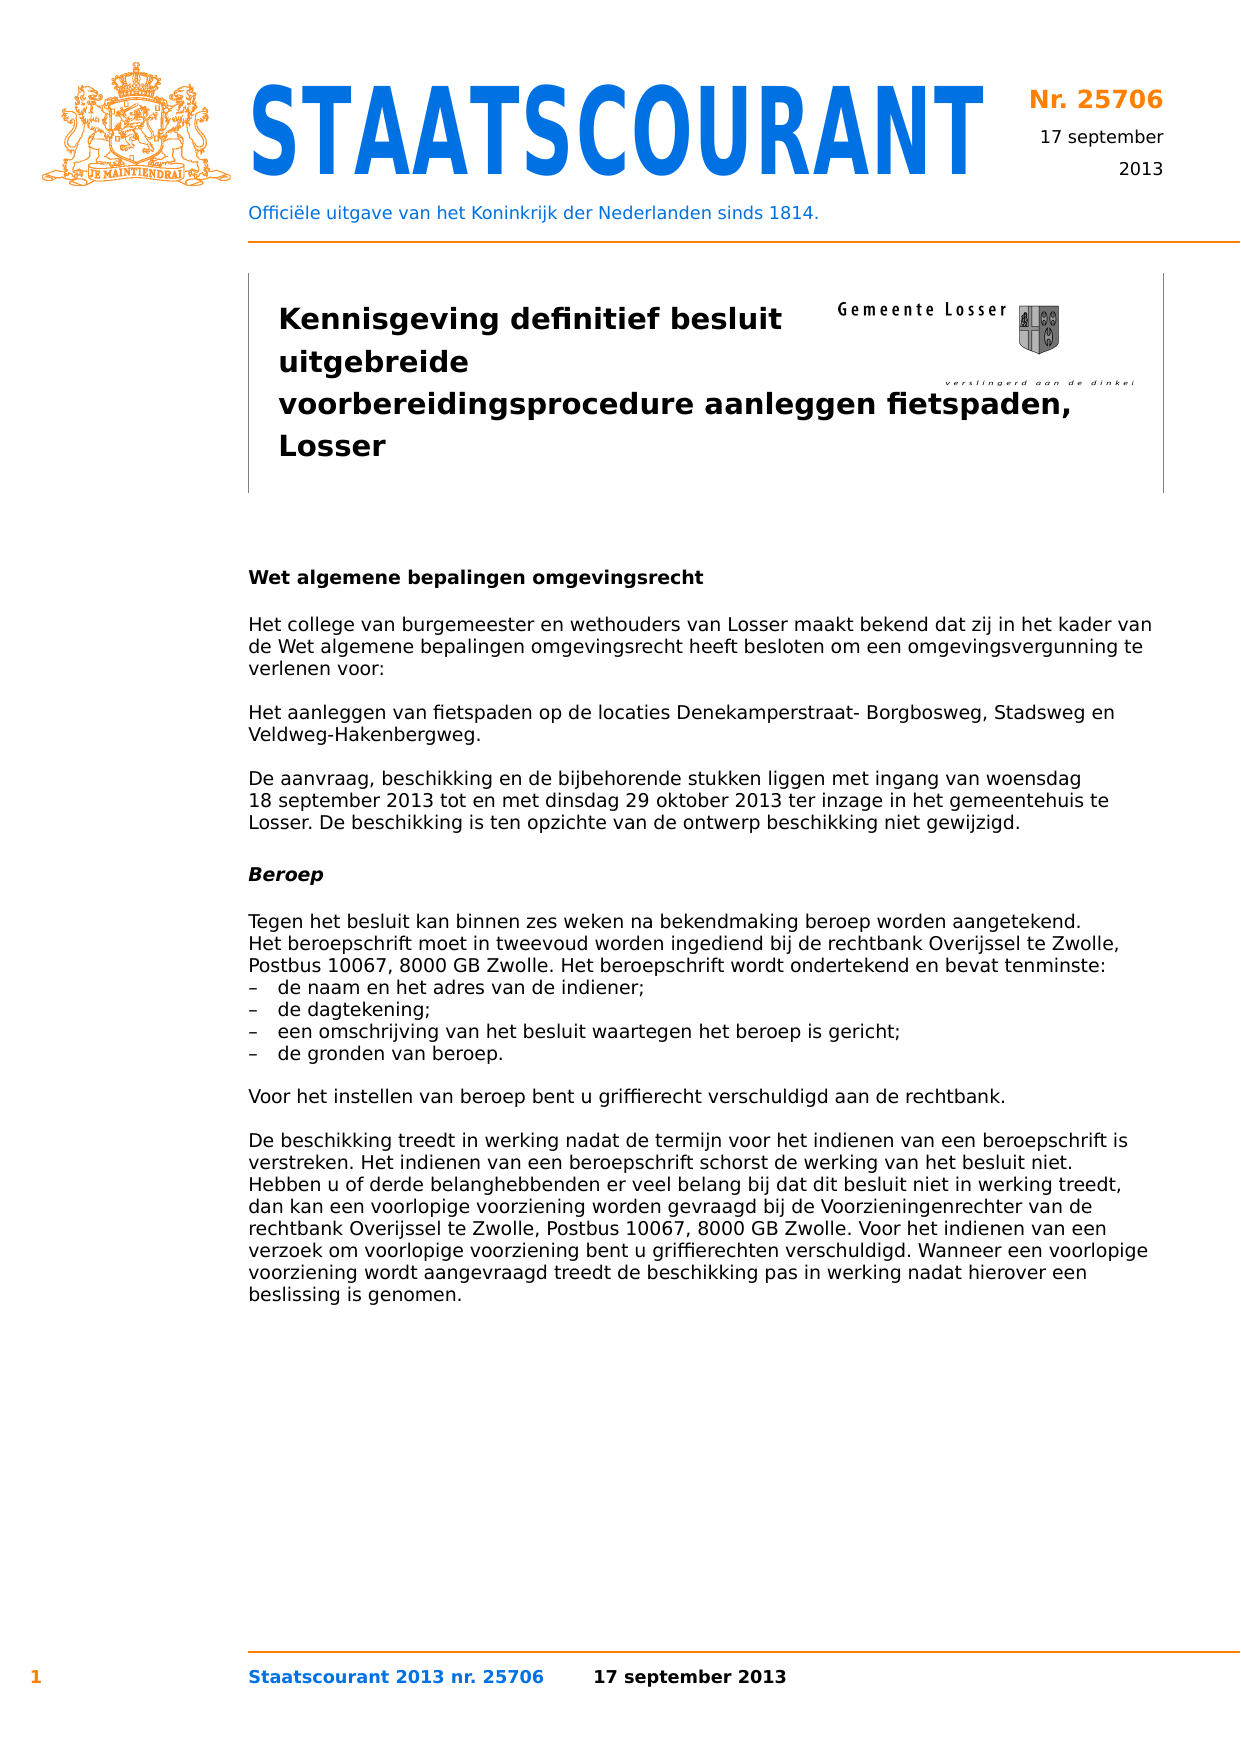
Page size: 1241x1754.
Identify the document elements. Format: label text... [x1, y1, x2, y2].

text – een omschrijving van het besluit waartegen het beroep is gericht; [248, 1021, 1163, 1042]
text De aanvraag, beschikking en de bijbehorende stukken liggen met ingang van woensdag 18 september 2013 tot en met dinsdag 29 oktober 2013 ter inzage in het gemeentehuis te Losser. De beschikking is ten opzichte van de ontwerp beschikking niet gewijzigd. [248, 768, 1163, 834]
text – de dagtekening; [248, 998, 1163, 1021]
table_cell 17 september [998, 121, 1240, 153]
subtitle Wet algemene bepalingen omgevingsrecht [248, 567, 1163, 589]
text Voor het instellen van beroep bent u griffierecht verschuldigd aan de rechtbank. [248, 1086, 1163, 1108]
picture [838, 302, 1134, 386]
table_cell 2013 [998, 153, 1240, 203]
table_header Nr. 25706 [998, 62, 1240, 121]
text Tegen het besluit kan binnen zes weken na bekendmaking beroep worden aangetekend. [248, 911, 1163, 933]
table_header [25, 62, 248, 241]
text – de gronden van beroep. [248, 1042, 1163, 1064]
table_header STAATSCOURANT [248, 62, 998, 203]
picture [41, 62, 231, 186]
text De beschikking treedt in werking nadat de termijn voor het indienen van een beroepschrift is verstreken. Het indienen van een beroepschrift schorst de werking van het besluit niet. [248, 1130, 1163, 1174]
table_cell Officiële uitgave van het Koninkrijk der Nederlanden sinds 1814. [248, 203, 1240, 241]
text Hebben u of derde belanghebbenden er veel belang bij dat dit besluit niet in werking treedt, dan kan een voorlopige voorziening worden gevraagd bij de Voorzieningenrechter van de rechtbank Overijssel te Zwolle, Postbus 10067, 8000 GB Zwolle. Voor het indienen van een verzoek om voorlopige voorziening bent u griffierechten verschuldigd. Wanneer een voorlopige voorziening wordt aangevraagd treedt de beschikking pas in werking nadat hierover een beslissing is genomen. [248, 1174, 1163, 1306]
subtitle Beroep [248, 864, 1163, 886]
text Het beroepschrift moet in tweevoud worden ingediend bij de rechtbank Overijssel te Zwolle, Postbus 10067, 8000 GB Zwolle. Het beroepschrift wordt ondertekend en bevat tenminste: [248, 933, 1163, 977]
text Het college van burgemeester en wethouders van Losser maakt bekend dat zij in het kader van de Wet algemene bepalingen omgevingsrecht heeft besloten om een omgevingsvergunning te verlenen voor: [248, 614, 1163, 680]
text Het aanleggen van fietspaden op de locaties Denekamperstraat- Borgbosweg, Stadsweg en Veldweg-Hakenbergweg. [248, 702, 1163, 746]
text – de naam en het adres van de indiener; [248, 977, 1163, 998]
subtitle Kennisgeving definitief besluit uitgebreide voorbereidingsprocedure aanleggen fietspaden, Losser [249, 273, 1163, 493]
